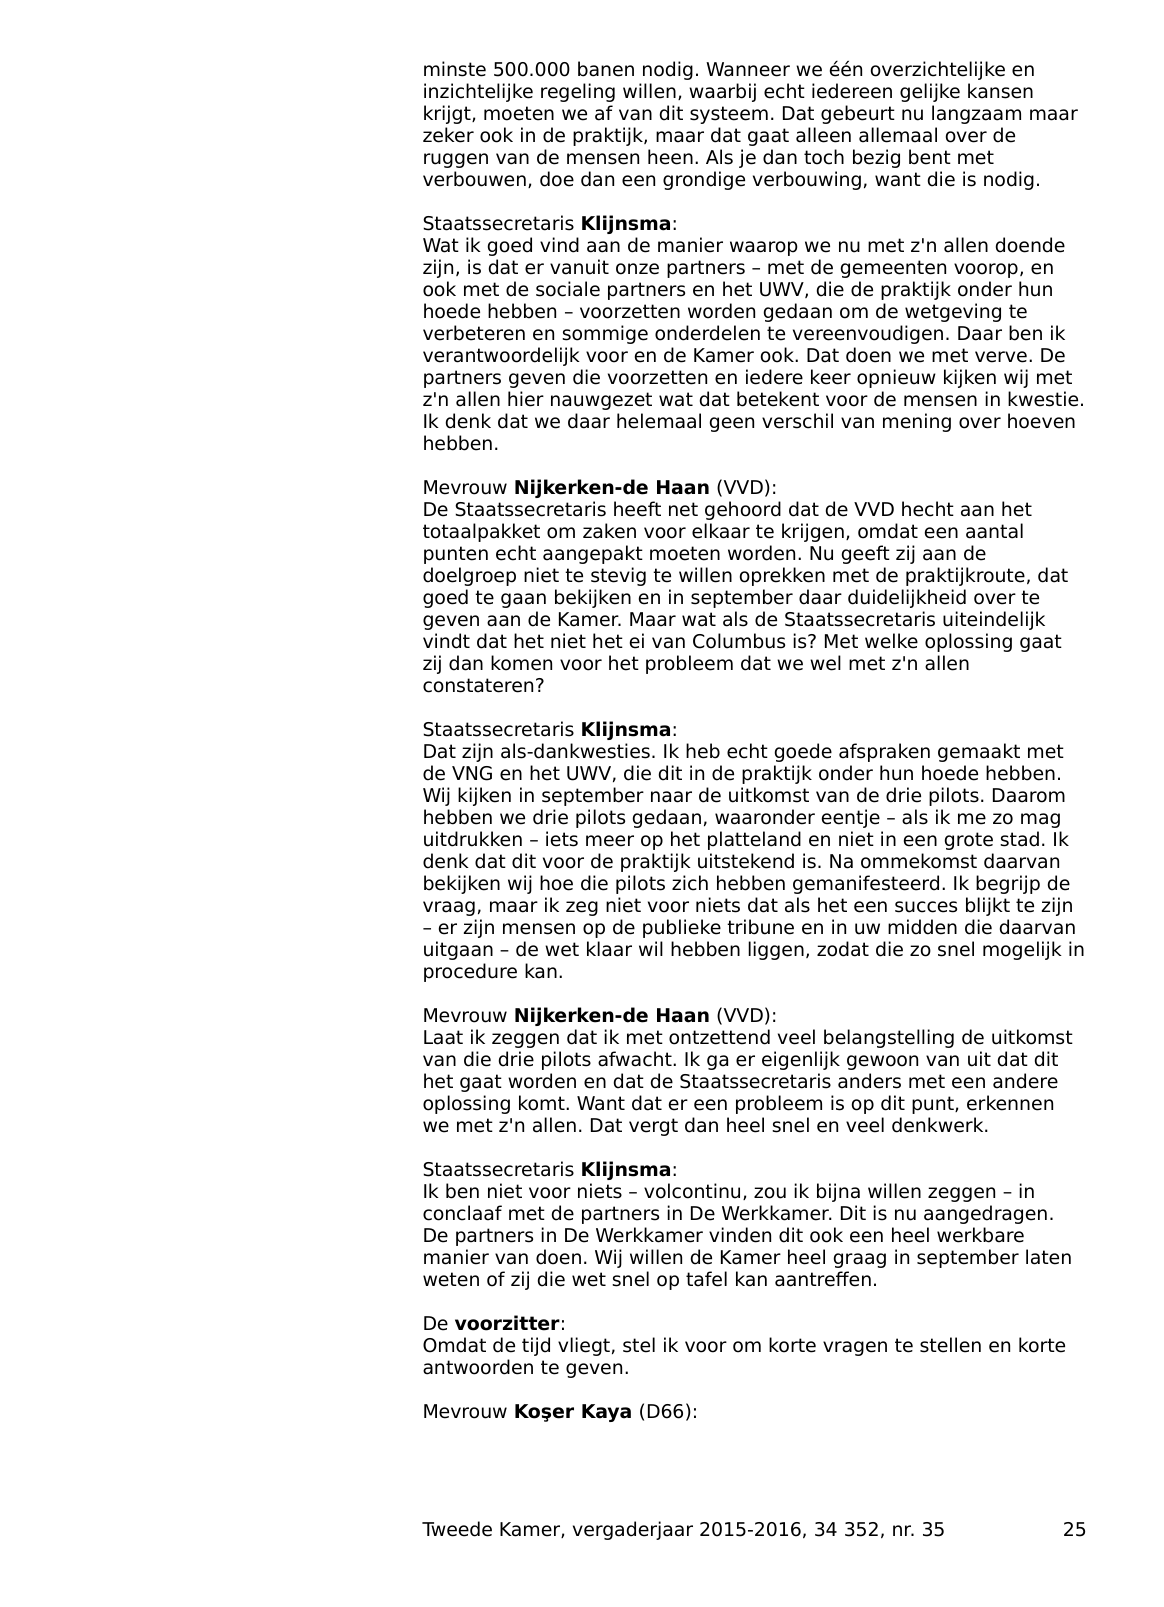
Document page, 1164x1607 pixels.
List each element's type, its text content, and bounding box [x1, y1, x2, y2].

text Staatssecretaris Klijnsma: [422, 719, 1087, 741]
text De Staatssecretaris heeft net gehoord dat de VVD hecht aan het totaalpakket om zaken voor elkaar te krijgen, omdat een aantal punten echt aangepakt moeten worden. Nu geeft zij aan de doelgroep niet te stevig te willen oprekken met de praktijkroute, dat goed te gaan bekijken en in september daar duidelijkheid over te geven aan de Kamer. Maar wat als de Staatssecretaris uiteindelijk vindt dat het niet het ei van Columbus is? Met welke oplossing gaat zij dan komen voor het probleem dat we wel met z'n allen constateren? [422, 499, 1087, 697]
text Mevrouw Nijkerken-de Haan (VVD): [422, 477, 1087, 499]
text Staatssecretaris Klijnsma: [422, 1159, 1087, 1181]
text De voorzitter: [422, 1313, 1087, 1335]
text Wat ik goed vind aan de manier waarop we nu met z'n allen doende zijn, is dat er vanuit onze partners – met de gemeenten voorop, en ook met de sociale partners en het UWV, die de praktijk onder hun hoede hebben – voorzetten worden gedaan om de wetgeving te verbeteren en sommige onderdelen te vereenvoudigen. Daar ben ik verantwoordelijk voor en de Kamer ook. Dat doen we met verve. De partners geven die voorzetten en iedere keer opnieuw kijken wij met z'n allen hier nauwgezet wat dat betekent voor de mensen in kwestie. Ik denk dat we daar helemaal geen verschil van mening over hoeven hebben. [422, 235, 1087, 455]
text Omdat de tijd vliegt, stel ik voor om korte vragen te stellen en korte antwoorden te geven. [422, 1335, 1087, 1379]
text Dat zijn als-dankwesties. Ik heb echt goede afspraken gemaakt met de VNG en het UWV, die dit in de praktijk onder hun hoede hebben. Wij kijken in september naar de uitkomst van de drie pilots. Daarom hebben we drie pilots gedaan, waaronder eentje – als ik me zo mag uitdrukken – iets meer op het platteland en niet in een grote stad. Ik denk dat dit voor de praktijk uitstekend is. Na ommekomst daarvan bekijken wij hoe die pilots zich hebben gemanifesteerd. Ik begrijp de vraag, maar ik zeg niet voor niets dat als het een succes blijkt te zijn – er zijn mensen op de publieke tribune en in uw midden die daarvan uitgaan – de wet klaar wil hebben liggen, zodat die zo snel mogelijk in procedure kan. [422, 741, 1087, 983]
text Laat ik zeggen dat ik met ontzettend veel belangstelling de uitkomst van die drie pilots afwacht. Ik ga er eigenlijk gewoon van uit dat dit het gaat worden en dat de Staatssecretaris anders met een andere oplossing komt. Want dat er een probleem is op dit punt, erkennen we met z'n allen. Dat vergt dan heel snel en veel denkwerk. [422, 1027, 1087, 1137]
text Mevrouw Koşer Kaya (D66): [422, 1401, 1087, 1423]
text Ik ben niet voor niets – volcontinu, zou ik bijna willen zeggen – in conclaaf met de partners in De Werkkamer. Dit is nu aangedragen. De partners in De Werkkamer vinden dit ook een heel werkbare manier van doen. Wij willen de Kamer heel graag in september laten weten of zij die wet snel op tafel kan aantreffen. [422, 1181, 1087, 1291]
text Staatssecretaris Klijnsma: [422, 213, 1087, 235]
text minste 500.000 banen nodig. Wanneer we één overzichtelijke en inzichtelijke regeling willen, waarbij echt iedereen gelijke kansen krijgt, moeten we af van dit systeem. Dat gebeurt nu langzaam maar zeker ook in de praktijk, maar dat gaat alleen allemaal over de ruggen van de mensen heen. Als je dan toch bezig bent met verbouwen, doe dan een grondige verbouwing, want die is nodig. [422, 59, 1087, 191]
text Mevrouw Nijkerken-de Haan (VVD): [422, 1005, 1087, 1027]
